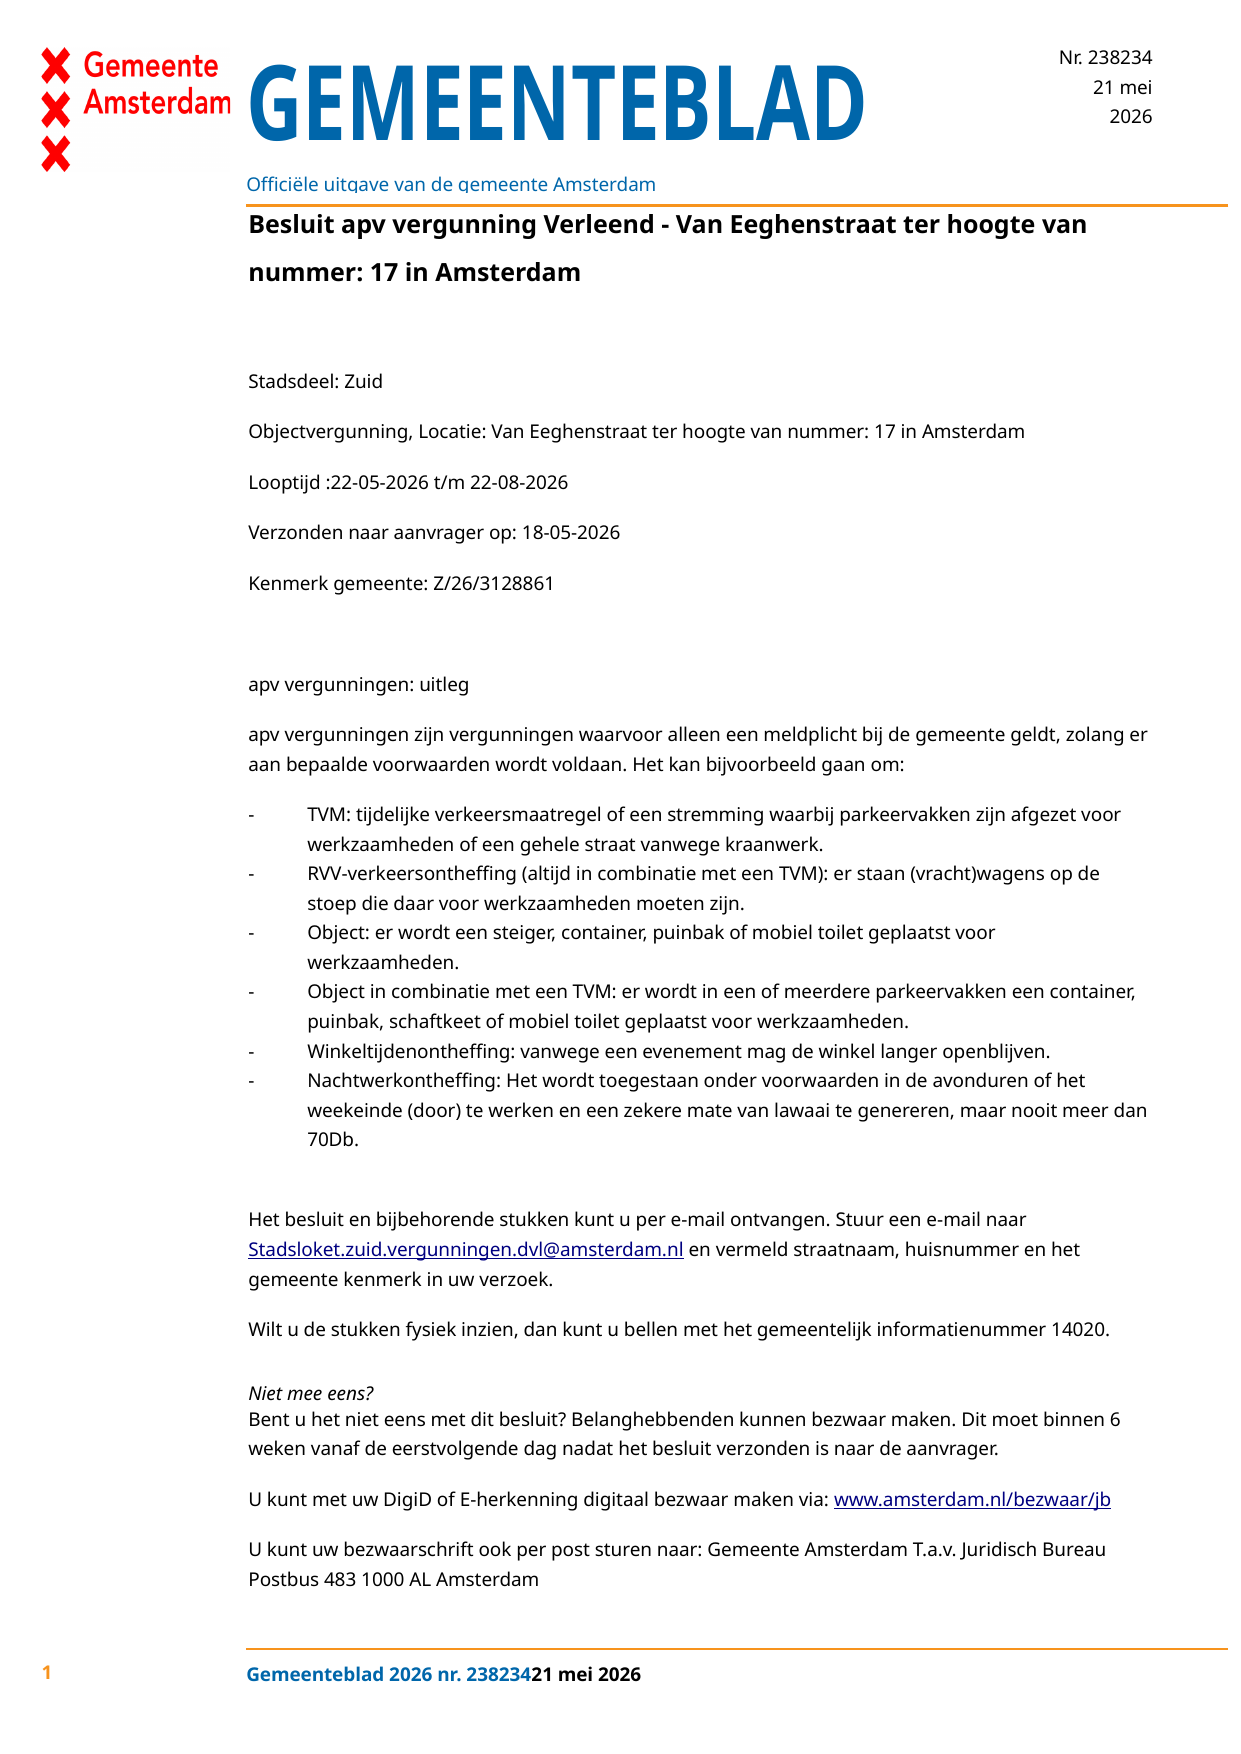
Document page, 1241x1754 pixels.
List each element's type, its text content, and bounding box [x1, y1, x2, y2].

text apv vergunningen zijn vergunningen waarvoor alleen een meldplicht bij de gemeente geldt, zolang er aan bepaalde voorwaarden wordt voldaan. Het kan bijvoorbeeld gaan om: [248, 721, 1152, 777]
text Objectvergunning, Locatie: Van Eeghenstraat ter hoogte van nummer: 17 in Amsterdam [248, 419, 1152, 444]
list RVV-verkeersontheffing (altijd in combinatie met een TVM): er staan (vracht)wagens op de stoep die daar voor werkzaamheden moeten zijn. [248, 860, 1152, 916]
text Bent u het niet eens met dit besluit? Belanghebbenden kunnen bezwaar maken. Dit moet binnen 6 weken vanaf de eerstvolgende dag nadat het besluit verzonden is naar de aanvrager. [248, 1406, 1152, 1461]
text apv vergunningen: uitleg [248, 671, 1152, 697]
text Stadsdeel: Zuid [248, 368, 1152, 394]
text Besluit apv vergunning Verleend - Van Eeghenstraat ter hoogte van nummer: 17 in Amsterdam [248, 207, 1152, 288]
text Kenmerk gemeente: Z/26/3128861 [248, 570, 1152, 596]
list Winkeltijdenontheffing: vanwege een evenement mag de winkel langer openblijven. [248, 1038, 1152, 1064]
text Verzonden naar aanvrager op: 18-05-2026 [248, 519, 1152, 545]
text Looptijd :22-05-2026 t/m 22-08-2026 [248, 469, 1152, 495]
list Object: er wordt een steiger, container, puinbak of mobiel toilet geplaatst voor werkzaamheden. [248, 919, 1152, 975]
text Het besluit en bijbehorende stukken kunt u per e-mail ontvangen. Stuur een e-mail naar Stadsloket.zuid.vergunningen.dvl@amsterdam.nl en vermeld straatnaam, huisnummer en het gemeente kenmerk in uw verzoek. [248, 1207, 1152, 1292]
text U kunt met uw DigiD of E-herkenning digitaal bezwaar maken via: www.amsterdam.nl/bezwaar/jb [248, 1486, 1152, 1512]
picture [41, 47, 231, 172]
list Object in combinatie met een TVM: er wordt in een of meerdere parkeervakken een container, puinbak, schaftkeet of mobiel toilet geplaatst voor werkzaamheden. [248, 979, 1152, 1034]
text Wilt u de stukken fysiek inzien, dan kunt u bellen met het gemeentelijk informatienummer 14020. [248, 1316, 1152, 1342]
text U kunt uw bezwaarschrift ook per post sturen naar: Gemeente Amsterdam T.a.v. Juridisch Bureau Postbus 483 1000 AL Amsterdam [248, 1536, 1152, 1592]
list TVM: tijdelijke verkeersmaatregel of een stremming waarbij parkeervakken zijn afgezet voor werkzaamheden of een gehele straat vanwege kraanwerk. [248, 801, 1152, 857]
list Nachtwerkontheffing: Het wordt toegestaan onder voorwaarden in de avonduren of het weekeinde (door) te werken en een zekere mate van lawaai te genereren, maar nooit meer dan 70Db. [248, 1067, 1152, 1152]
text Niet mee eens? [248, 1380, 1152, 1406]
